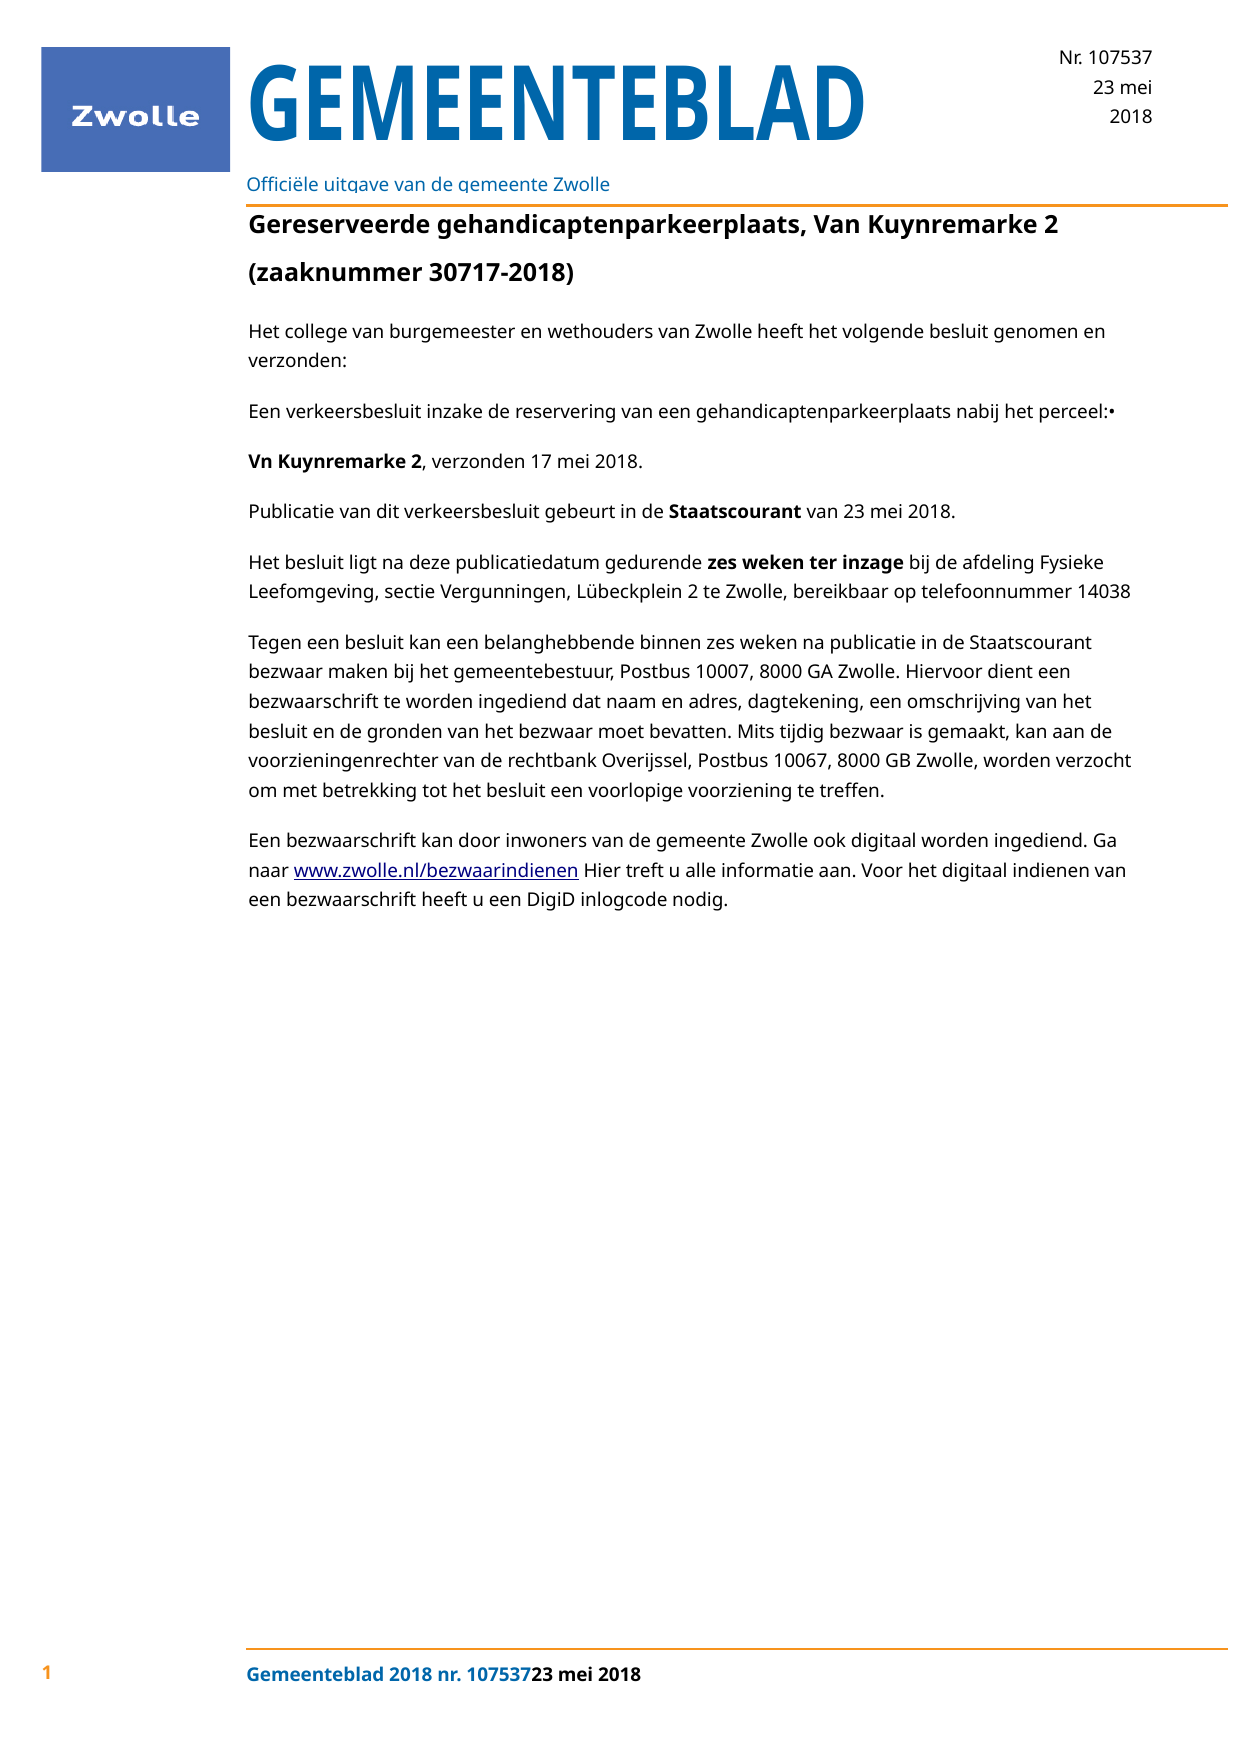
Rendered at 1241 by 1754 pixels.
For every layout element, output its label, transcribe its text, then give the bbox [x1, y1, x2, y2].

text Het college van burgemeester en wethouders van Zwolle heeft het volgende besluit genomen en verzonden: [248, 318, 1152, 373]
text Vn Kuynremarke 2, verzonden 17 mei 2018. [248, 448, 1152, 474]
text Een bezwaarschrift kan door inwoners van de gemeente Zwolle ook digitaal worden ingediend. Ga naar www.zwolle.nl/bezwaarindienen Hier treft u alle informatie aan. Voor het digitaal indienen van een bezwaarschrift heeft u een DigiD inlogcode nodig. [248, 827, 1152, 912]
text Het besluit ligt na deze publicatiedatum gedurende zes weken ter inzage bij de afdeling Fysieke Leefomgeving, sectie Vergunningen, Lübeckplein 2 te Zwolle, bereikbaar op telefoonnummer 14038 [248, 549, 1152, 604]
text Gereserveerde gehandicaptenparkeerplaats, Van Kuynremarke 2 (zaaknummer 30717-2018) [248, 207, 1152, 288]
text Een verkeersbesluit inzake de reservering van een gehandicaptenparkeerplaats nabij het perceel:• [248, 398, 1152, 424]
text Publicatie van dit verkeersbesluit gebeurt in de Staatscourant van 23 mei 2018. [248, 499, 1152, 524]
text Tegen een besluit kan een belanghebbende binnen zes weken na publicatie in de Staatscourant bezwaar maken bij het gemeentebestuur, Postbus 10007, 8000 GA Zwolle. Hiervoor dient een bezwaarschrift te worden ingediend dat naam en adres, dagtekening, een omschrijving van het besluit en de gronden van het bezwaar moet bevatten. Mits tijdig bezwaar is gemaakt, kan aan de voorzieningenrechter van de rechtbank Overijssel, Postbus 10067, 8000 GB Zwolle, worden verzocht om met betrekking tot het besluit een voorlopige voorziening te treffen. [248, 629, 1152, 803]
picture [41, 47, 231, 172]
